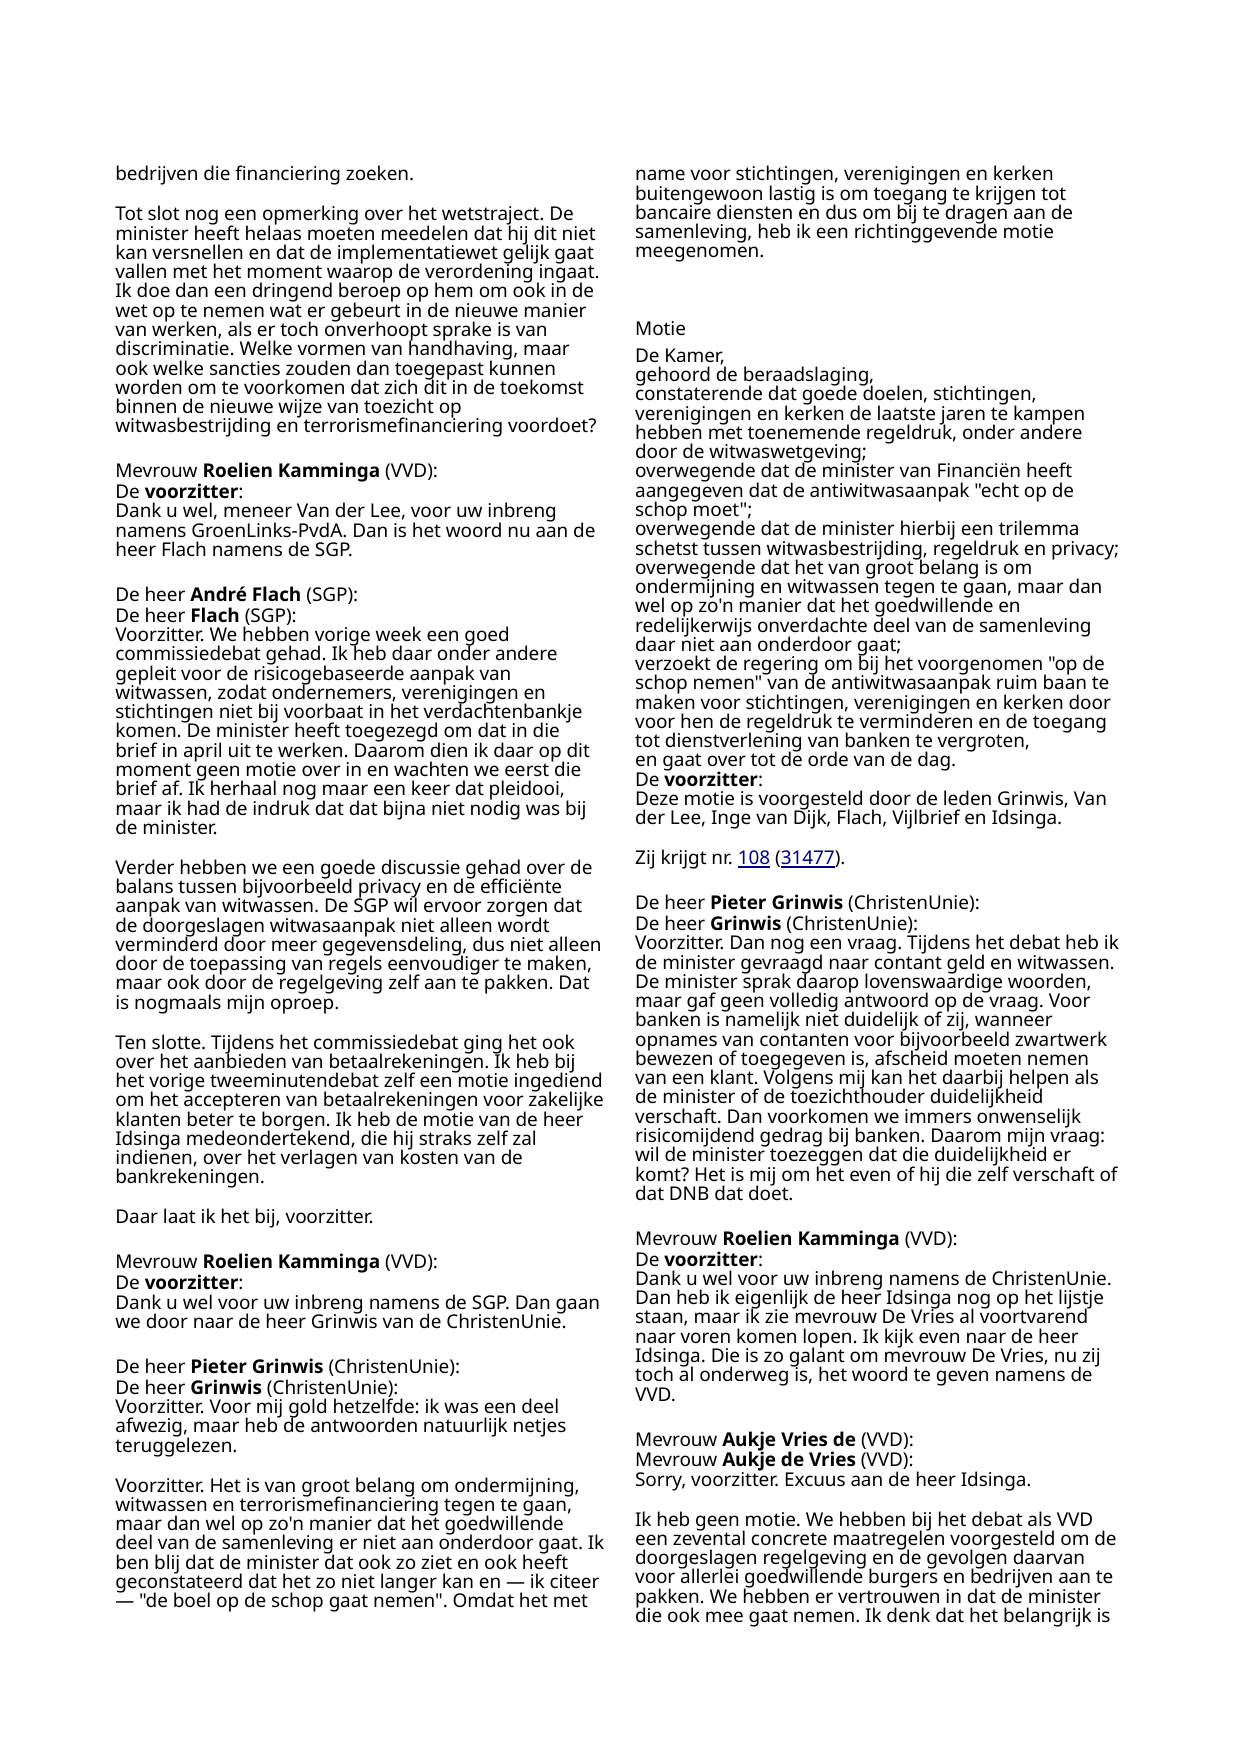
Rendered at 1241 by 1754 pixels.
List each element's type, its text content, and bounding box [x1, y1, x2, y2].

text name voor stichtingen, verenigingen en kerken buitengewoon lastig is om toegang te krijgen tot bancaire diensten en dus om bij te dragen aan de samenleving, heb ik een richtinggevende motie meegenomen. [635, 165, 1125, 262]
text Ik heb geen motie. We hebben bij het debat als VVD een zevental concrete maatregelen voorgesteld om de doorgeslagen regelgeving en de gevolgen daarvan voor allerlei goedwillende burgers en bedrijven aan te pakken. We hebben er vertrouwen in dat de minister die ook mee gaat nemen. Ik denk dat het belangrijk is [635, 1511, 1125, 1626]
text en gaat over tot de orde van de dag. [635, 751, 1125, 771]
text De heer Pieter Grinwis (ChristenUnie): [115, 1353, 605, 1379]
text Mevrouw Roelien Kamminga (VVD): [115, 1249, 605, 1274]
text Verder hebben we een goede discussie gehad over de balans tussen bijvoorbeeld privacy en de efficiënte aanpak van witwassen. De SGP wil ervoor zorgen dat de doorgeslagen witwasaanpak niet alleen wordt verminderd door meer gegevensdeling, dus niet alleen door de toepassing van regels eenvoudiger te maken, maar ook door de regelgeving zelf aan te pakken. Dat is nogmaals mijn oproep. [115, 859, 605, 1013]
text De heer Grinwis (ChristenUnie): [115, 1379, 605, 1398]
text bedrijven die financiering zoeken. [115, 165, 605, 184]
text Mevrouw Roelien Kamminga (VVD): [115, 457, 605, 483]
text Voorzitter. We hebben vorige week een goed commissiedebat gehad. Ik heb daar onder andere gepleit voor de risicogebaseerde aanpak van witwassen, zodat ondernemers, verenigingen en stichtingen niet bij voorbaat in het verdachtenbankje komen. De minister heeft toegezegd om dat in die brief in april uit te werken. Daarom dien ik daar op dit moment geen motie over in en wachten we eerst die brief af. Ik herhaal nog maar een keer dat pleidooi, maar ik had de indruk dat dat bijna niet nodig was bij de minister. [115, 626, 605, 838]
text Dank u wel, meneer Van der Lee, voor uw inbreng namens GroenLinks-PvdA. Dan is het woord nu aan de heer Flach namens de SGP. [115, 502, 605, 560]
text Motie [635, 315, 1125, 341]
text De Kamer, [635, 347, 1125, 366]
text Dank u wel voor uw inbreng namens de SGP. Dan gaan we door naar de heer Grinwis van de ChristenUnie. [115, 1294, 605, 1332]
text constaterende dat goede doelen, stichtingen, verenigingen en kerken de laatste jaren te kampen hebben met toenemende regeldruk, onder andere door de witwaswetgeving; [635, 385, 1125, 462]
text De voorzitter: [115, 483, 605, 502]
text Mevrouw Aukje de Vries (VVD): [635, 1451, 1125, 1471]
text De voorzitter: [115, 1274, 605, 1294]
text De heer Flach (SGP): [115, 607, 605, 626]
text Ten slotte. Tijdens het commissiedebat ging het ook over het aanbieden van betaalrekeningen. Ik heb bij het vorige tweeminutendebat zelf een motie ingediend om het accepteren van betaalrekeningen voor zakelijke klanten beter te borgen. Ik heb de motie van de heer Idsinga medeondertekend, die hij straks zelf zal indienen, over het verlagen van kosten van de bankrekeningen. [115, 1034, 605, 1188]
text overwegende dat de minister hierbij een trilemma schetst tussen witwasbestrijding, regeldruk en privacy; [635, 520, 1125, 559]
text Mevrouw Aukje Vries de (VVD): [635, 1426, 1125, 1451]
text De voorzitter: [635, 1251, 1125, 1270]
text verzoekt de regering om bij het voorgenomen "op de schop nemen" van de antiwitwasaanpak ruim baan te maken voor stichtingen, verenigingen en kerken door voor hen de regeldruk te verminderen en de toegang tot dienstverlening van banken te vergroten, [635, 655, 1125, 751]
text Tot slot nog een opmerking over het wetstraject. De minister heeft helaas moeten meedelen dat hij dit niet kan versnellen en dat de implementatiewet gelijk gaat vallen met het moment waarop de verordening ingaat. Ik doe dan een dringend beroep op hem om ook in de wet op te nemen wat er gebeurt in de nieuwe manier van werken, als er toch onverhoopt sprake is van discriminatie. Welke vormen van handhaving, maar ook welke sancties zouden dan toegepast kunnen worden om te voorkomen dat zich dit in de toekomst binnen de nieuwe wijze van toezicht op witwasbestrijding en terrorismefinanciering voordoet? [115, 205, 605, 437]
text Voorzitter. Dan nog een vraag. Tijdens het debat heb ik de minister gevraagd naar contant geld en witwassen. De minister sprak daarop lovenswaardige woorden, maar gaf geen volledig antwoord op de vraag. Voor banken is namelijk niet duidelijk of zij, wanneer opnames van contanten voor bijvoorbeeld zwartwerk bewezen of toegegeven is, afscheid moeten nemen van een klant. Volgens mij kan het daarbij helpen als de minister of de toezichthouder duidelijkheid verschaft. Dan voorkomen we immers onwenselijk risicomijdend gedrag bij banken. Daarom mijn vraag: wil de minister toezeggen dat die duidelijkheid er komt? Het is mij om het even of hij die zelf verschaft of dat DNB dat doet. [635, 934, 1125, 1204]
text Voorzitter. Voor mij gold hetzelfde: ik was een deel afwezig, maar heb de antwoorden natuurlijk netjes teruggelezen. [115, 1398, 605, 1456]
text Dank u wel voor uw inbreng namens de ChristenUnie. Dan heb ik eigenlijk de heer Idsinga nog op het lijstje staan, maar ik zie mevrouw De Vries al voortvarend naar voren komen lopen. Ik kijk even naar de heer Idsinga. Die is zo galant om mevrouw De Vries, nu zij toch al onderweg is, het woord te geven namens de VVD. [635, 1270, 1125, 1405]
text De heer Grinwis (ChristenUnie): [635, 915, 1125, 934]
text De heer Pieter Grinwis (ChristenUnie): [635, 889, 1125, 915]
text overwegende dat de minister van Financiën heeft aangegeven dat de antiwitwasaanpak "echt op de schop moet"; [635, 462, 1125, 520]
text Mevrouw Roelien Kamminga (VVD): [635, 1225, 1125, 1251]
text Zij krijgt nr. 108 (31477). [635, 849, 1125, 868]
text Daar laat ik het bij, voorzitter. [115, 1208, 605, 1228]
text De voorzitter: [635, 771, 1125, 790]
text De heer André Flach (SGP): [115, 581, 605, 607]
text Deze motie is voorgesteld door de leden Grinwis, Van der Lee, Inge van Dijk, Flach, Vijlbrief en Idsinga. [635, 790, 1125, 828]
text overwegende dat het van groot belang is om ondermijning en witwassen tegen te gaan, maar dan wel op zo'n manier dat het goedwillende en redelijkerwijs onverdachte deel van de samenleving daar niet aan onderdoor gaat; [635, 559, 1125, 655]
text Voorzitter. Het is van groot belang om ondermijning, witwassen en terrorismefinanciering tegen te gaan, maar dan wel op zo'n manier dat het goedwillende deel van de samenleving er niet aan onderdoor gaat. Ik ben blij dat de minister dat ook zo ziet en ook heeft geconstateerd dat het zo niet langer kan en — ik citeer — "de boel op de schop gaat nemen". Omdat het met [115, 1477, 605, 1611]
text gehoord de beraadslaging, [635, 366, 1125, 385]
text Sorry, voorzitter. Excuus aan de heer Idsinga. [635, 1471, 1125, 1490]
